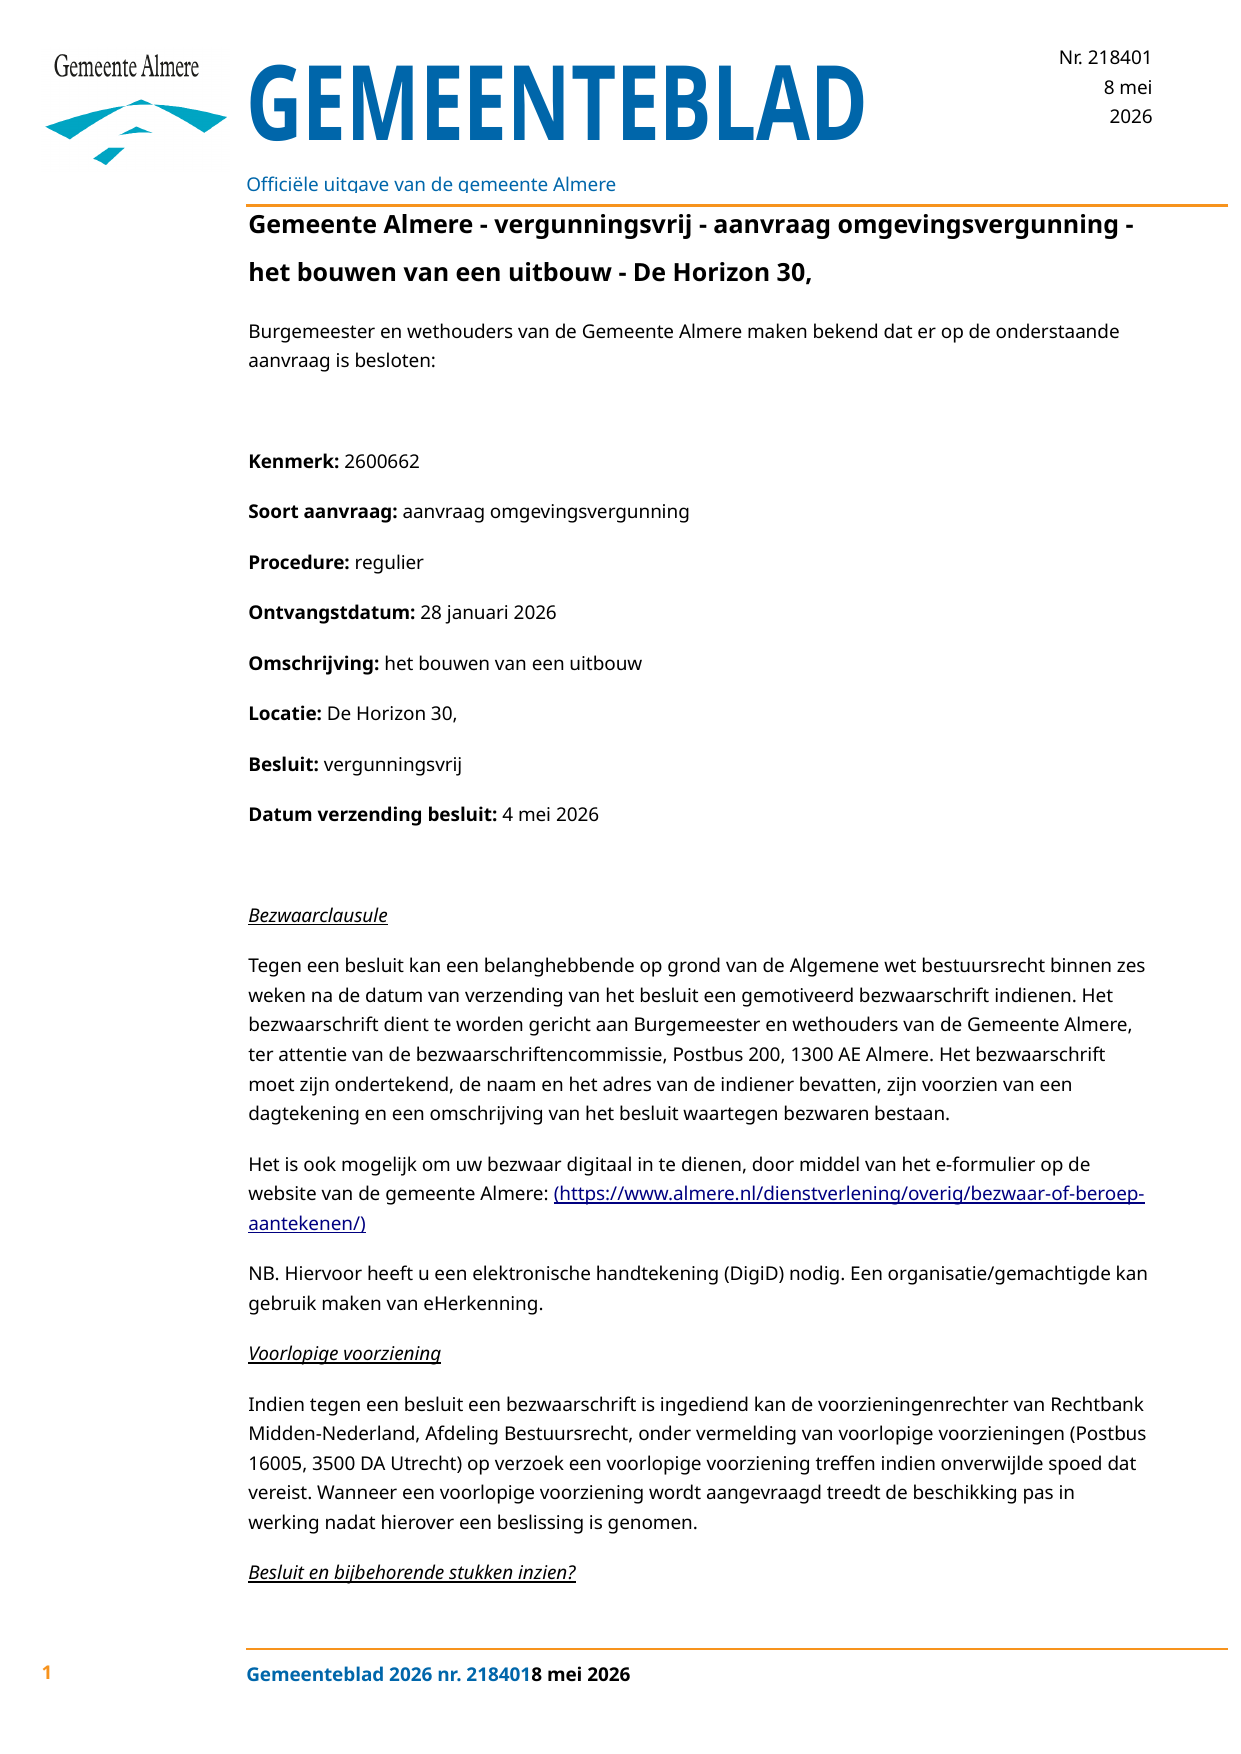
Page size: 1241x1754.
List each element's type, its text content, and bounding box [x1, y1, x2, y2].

text Locatie: De Horizon 30, [248, 700, 1152, 726]
text Ontvangstdatum: 28 januari 2026 [248, 599, 1152, 625]
text Het is ook mogelijk om uw bezwaar digitaal in te dienen, door middel van het e-formulier op de website van de gemeente Almere: (https://www.almere.nl/dienstverlening/overig/bezwaar-of-beroep-aantekenen/) [248, 1151, 1152, 1236]
text Gemeente Almere - vergunningsvrij - aanvraag omgevingsvergunning - het bouwen van een uitbouw - De Horizon 30, [248, 207, 1152, 288]
text Besluit: vergunningsvrij [248, 751, 1152, 777]
text Bezwaarclausule [248, 902, 1152, 928]
picture [41, 47, 231, 172]
text NB. Hiervoor heeft u een elektronische handtekening (DigiD) nodig. Een organisatie/gemachtigde kan gebruik maken van eHerkenning. [248, 1260, 1152, 1316]
text Indien tegen een besluit een bezwaarschrift is ingediend kan de voorzieningenrechter van Rechtbank Midden-Nederland, Afdeling Bestuursrecht, onder vermelding van voorlopige voorzieningen (Postbus 16005, 3500 DA Utrecht) op verzoek een voorlopige voorziening treffen indien onverwijlde spoed dat vereist. Wanneer een voorlopige voorziening wordt aangevraagd treedt de beschikking pas in werking nadat hierover een beslissing is genomen. [248, 1391, 1152, 1535]
text Voorlopige voorziening [248, 1340, 1152, 1366]
text Datum verzending besluit: 4 mei 2026 [248, 801, 1152, 827]
text Soort aanvraag: aanvraag omgevingsvergunning [248, 499, 1152, 524]
text Besluit en bijbehorende stukken inzien? [248, 1559, 1152, 1585]
text Kenmerk: 2600662 [248, 448, 1152, 474]
text Procedure: regulier [248, 549, 1152, 575]
text Tegen een besluit kan een belanghebbende op grond van de Algemene wet bestuursrecht binnen zes weken na de datum van verzending van het besluit een gemotiveerd bezwaarschrift indienen. Het bezwaarschrift dient te worden gericht aan Burgemeester en wethouders van de Gemeente Almere, ter attentie van de bezwaarschriftencommissie, Postbus 200, 1300 AE Almere. Het bezwaarschrift moet zijn ondertekend, de naam en het adres van de indiener bevatten, zijn voorzien van een dagtekening en een omschrijving van het besluit waartegen bezwaren bestaan. [248, 952, 1152, 1126]
text Omschrijving: het bouwen van een uitbouw [248, 650, 1152, 676]
text Burgemeester en wethouders van de Gemeente Almere maken bekend dat er op de onderstaande aanvraag is besloten: [248, 318, 1152, 373]
